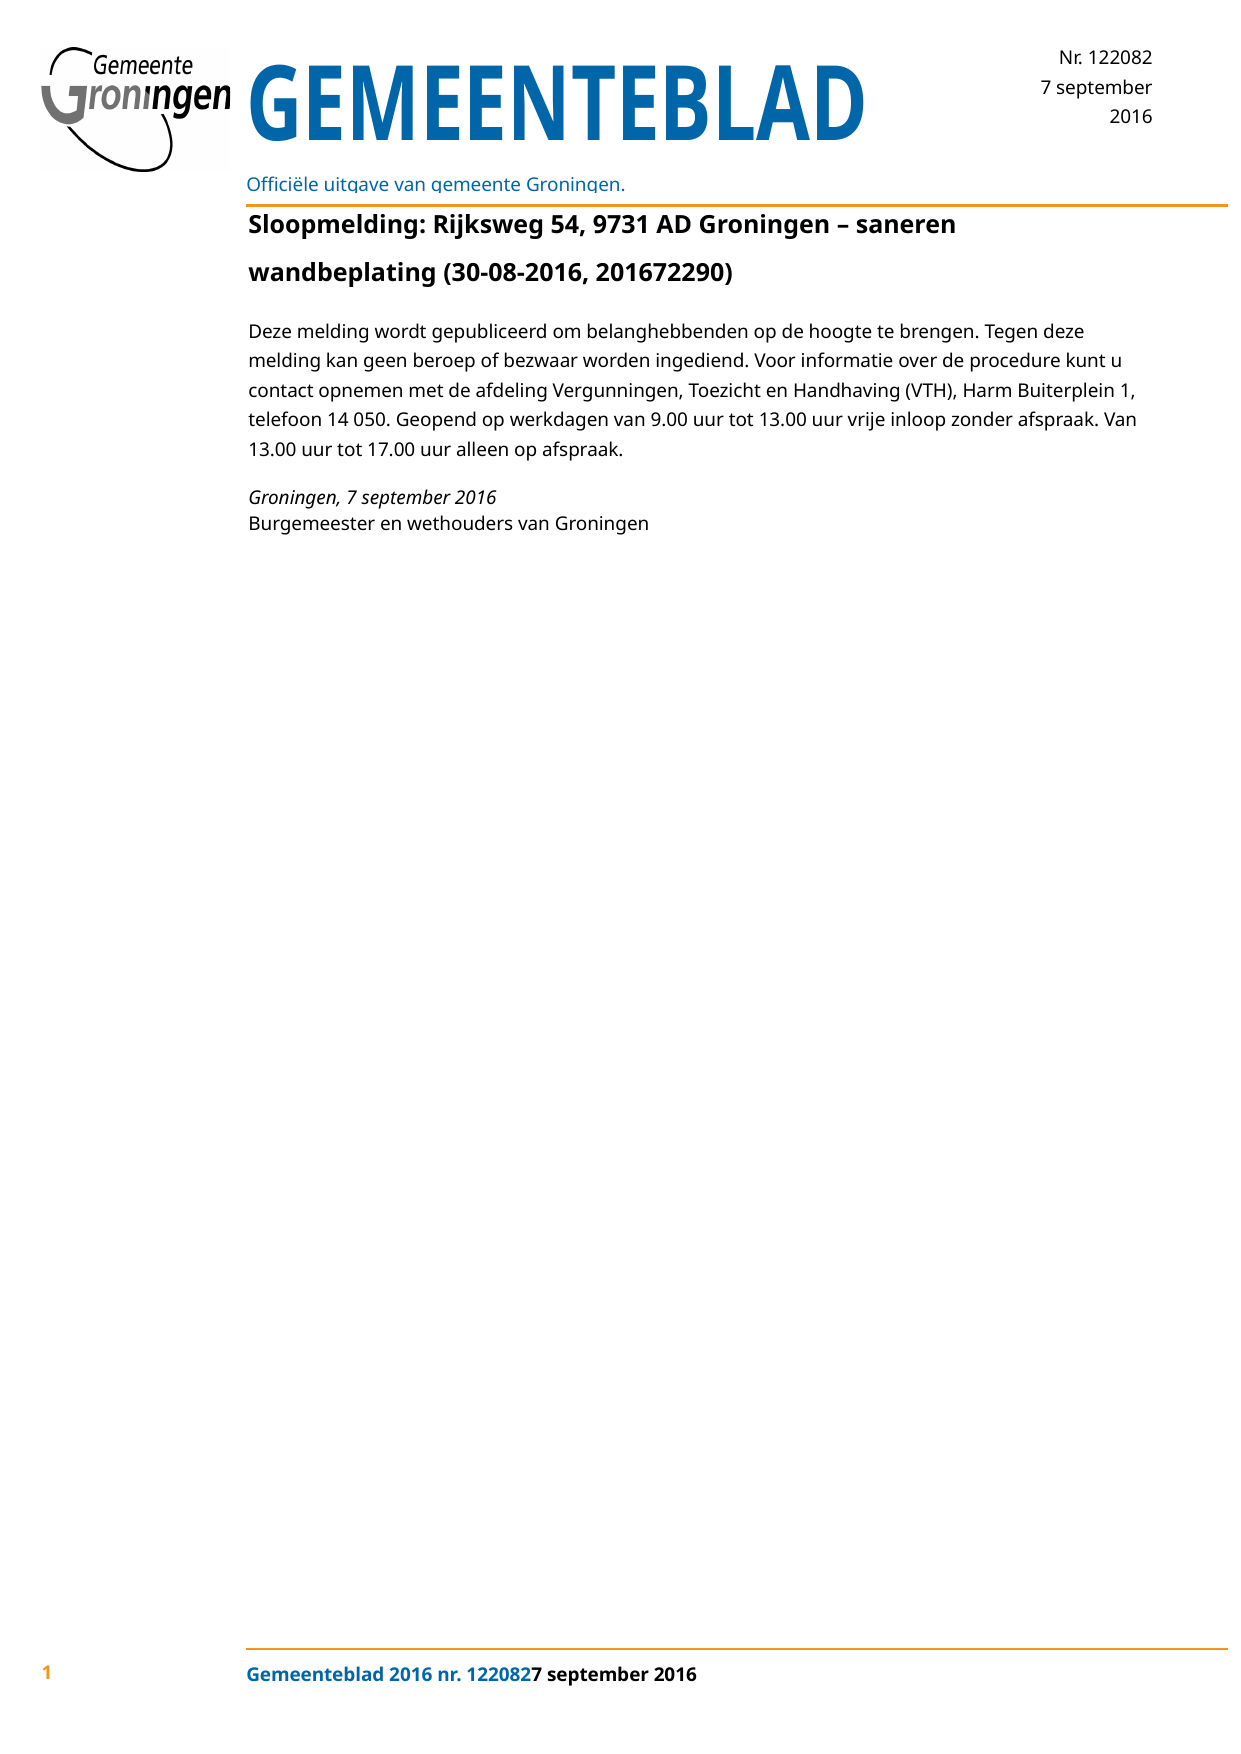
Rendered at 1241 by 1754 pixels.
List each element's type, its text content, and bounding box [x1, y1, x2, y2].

text Groningen, 7 september 2016 [248, 484, 1152, 510]
text Deze melding wordt gepubliceerd om belanghebbenden op de hoogte te brengen. Tegen deze melding kan geen beroep of bezwaar worden ingediend. Voor informatie over de procedure kunt u contact opnemen met de afdeling Vergunningen, Toezicht en Handhaving (VTH), Harm Buiterplein 1, telefoon 14 050. Geopend op werkdagen van 9.00 uur tot 13.00 uur vrije inloop zonder afspraak. Van 13.00 uur tot 17.00 uur alleen op afspraak. [248, 318, 1152, 462]
text Burgemeester en wethouders van Groningen [248, 510, 1152, 536]
picture [41, 47, 231, 172]
text Sloopmelding: Rijksweg 54, 9731 AD Groningen – saneren wandbeplating (30-08-2016, 201672290) [248, 207, 1152, 288]
